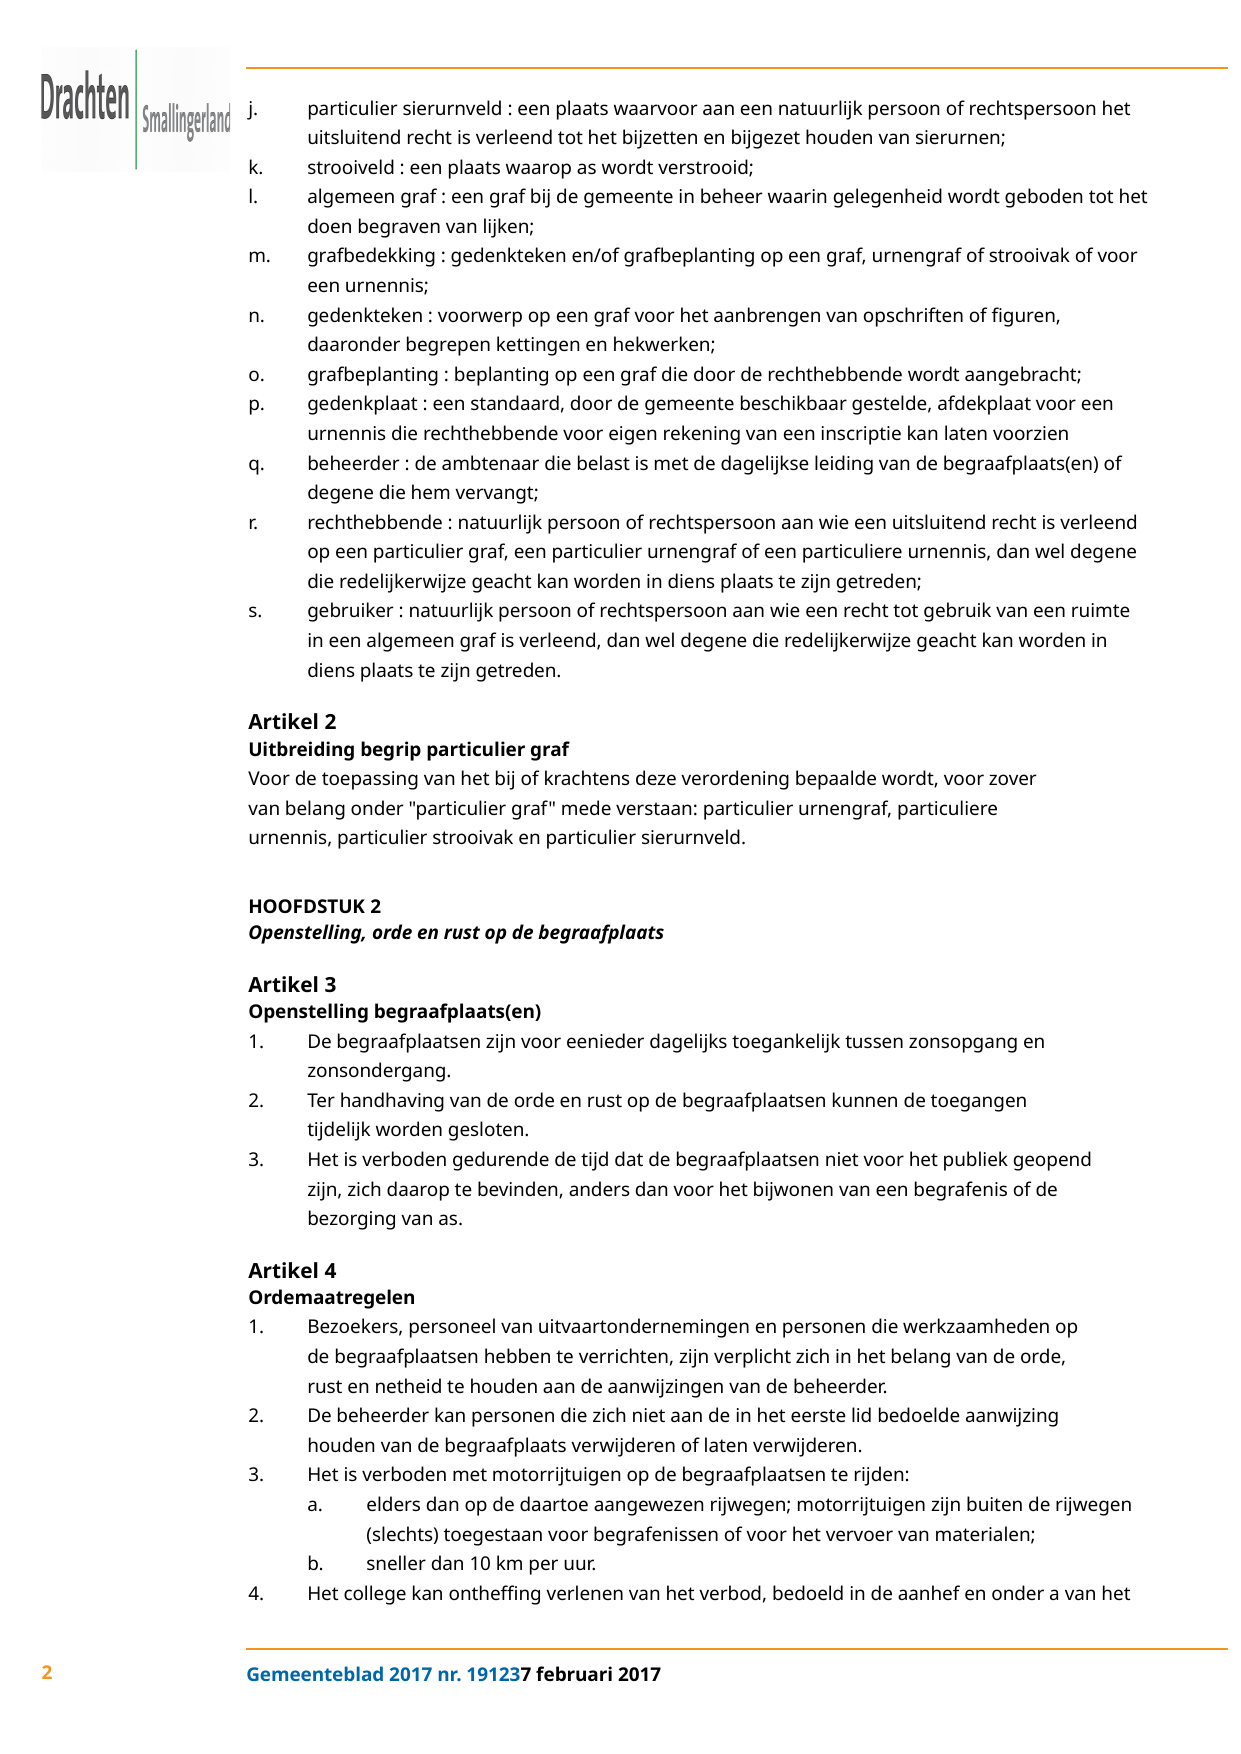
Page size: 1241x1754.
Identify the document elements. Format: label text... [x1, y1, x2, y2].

list rechthebbende : natuurlijk persoon of rechtspersoon aan wie een uitsluitend recht is verleend op een particulier graf, een particulier urnengraf of een particuliere urnennis, dan wel degene die redelijkerwijze geacht kan worden in diens plaats te zijn getreden; [248, 509, 1152, 594]
list Ter handhaving van de orde en rust op de begraafplaatsen kunnen de toegangen [248, 1087, 1152, 1113]
list zijn, zich daarop te bevinden, anders dan voor het bijwonen van een begrafenis of de [248, 1176, 1152, 1201]
list sneller dan 10 km per uur. [307, 1550, 1152, 1576]
list Het college kan ontheffing verlenen van het verbod, bedoeld in de aanhef en onder a van het [248, 1580, 1152, 1606]
text HOOFDSTUK 2 [248, 891, 1152, 919]
text Uitbreiding begrip particulier graf [248, 736, 1152, 761]
list de begraafplaatsen hebben te verrichten, zijn verplicht zich in het belang van de orde, [248, 1343, 1152, 1369]
text van belang onder "particulier graf" mede verstaan: particulier urnengraf, particuliere [248, 795, 1152, 821]
list gedenkplaat : een standaard, door de gemeente beschikbaar gestelde, afdekplaat voor een urnennis die rechthebbende voor eigen rekening van een inscriptie kan laten voorzien [248, 391, 1152, 446]
text Artikel 2 [248, 707, 1152, 736]
list algemeen graf : een graf bij de gemeente in beheer waarin gelegenheid wordt geboden tot het doen begraven van lijken; [248, 183, 1152, 239]
list strooiveld : een plaats waarop as wordt verstrooid; [248, 154, 1152, 180]
text Openstelling, orde en rust op de begraafplaats [248, 919, 1152, 945]
text Openstelling begraafplaats(en) [248, 998, 1152, 1024]
list elders dan op de daartoe aangewezen rijwegen; motorrijtuigen zijn buiten de rijwegen [307, 1491, 1152, 1517]
text Artikel 4 [248, 1256, 1152, 1284]
list houden van de begraafplaats verwijderen of laten verwijderen. [248, 1432, 1152, 1458]
list De begraafplaatsen zijn voor eenieder dagelijks toegankelijk tussen zonsopgang en [248, 1028, 1152, 1053]
list tijdelijk worden gesloten. [248, 1117, 1152, 1142]
list Bezoekers, personeel van uitvaartondernemingen en personen die werkzaamheden op [248, 1314, 1152, 1339]
list beheerder : de ambtenaar die belast is met de dagelijkse leiding van de begraafplaats(en) of degene die hem vervangt; [248, 450, 1152, 505]
list particulier sierurnveld : een plaats waarvoor aan een natuurlijk persoon of rechtspersoon het uitsluitend recht is verleend tot het bijzetten en bijgezet houden van sierurnen; [248, 95, 1152, 150]
text urnennis, particulier strooivak en particulier sierurnveld. [248, 824, 1152, 850]
list (slechts) toegestaan voor begrafenissen of voor het vervoer van materialen; [307, 1521, 1152, 1547]
list Het is verboden met motorrijtuigen op de begraafplaatsen te rijden: [248, 1462, 1152, 1487]
text Voor de toepassing van het bij of krachtens deze verordening bepaalde wordt, voor zover [248, 765, 1152, 791]
list grafbedekking : gedenkteken en/of grafbeplanting op een graf, urnengraf of strooivak of voor een urnennis; [248, 243, 1152, 298]
list grafbeplanting : beplanting op een graf die door de rechthebbende wordt aangebracht; [248, 361, 1152, 387]
list Het is verboden gedurende de tijd dat de begraafplaatsen niet voor het publiek geopend [248, 1146, 1152, 1172]
picture [41, 47, 231, 172]
list gedenkteken : voorwerp op een graf voor het aanbrengen van opschriften of figuren, daaronder begrepen kettingen en hekwerken; [248, 302, 1152, 357]
list rust en netheid te houden aan de aanwijzingen van de beheerder. [248, 1373, 1152, 1399]
list bezorging van as. [248, 1205, 1152, 1231]
list zonsondergang. [248, 1057, 1152, 1083]
text Ordemaatregelen [248, 1284, 1152, 1310]
list gebruiker : natuurlijk persoon of rechtspersoon aan wie een recht tot gebruik van een ruimte in een algemeen graf is verleend, dan wel degene die redelijkerwijze geacht kan worden in diens plaats te zijn getreden. [248, 598, 1152, 683]
text Artikel 3 [248, 970, 1152, 998]
list De beheerder kan personen die zich niet aan de in het eerste lid bedoelde aanwijzing [248, 1402, 1152, 1428]
